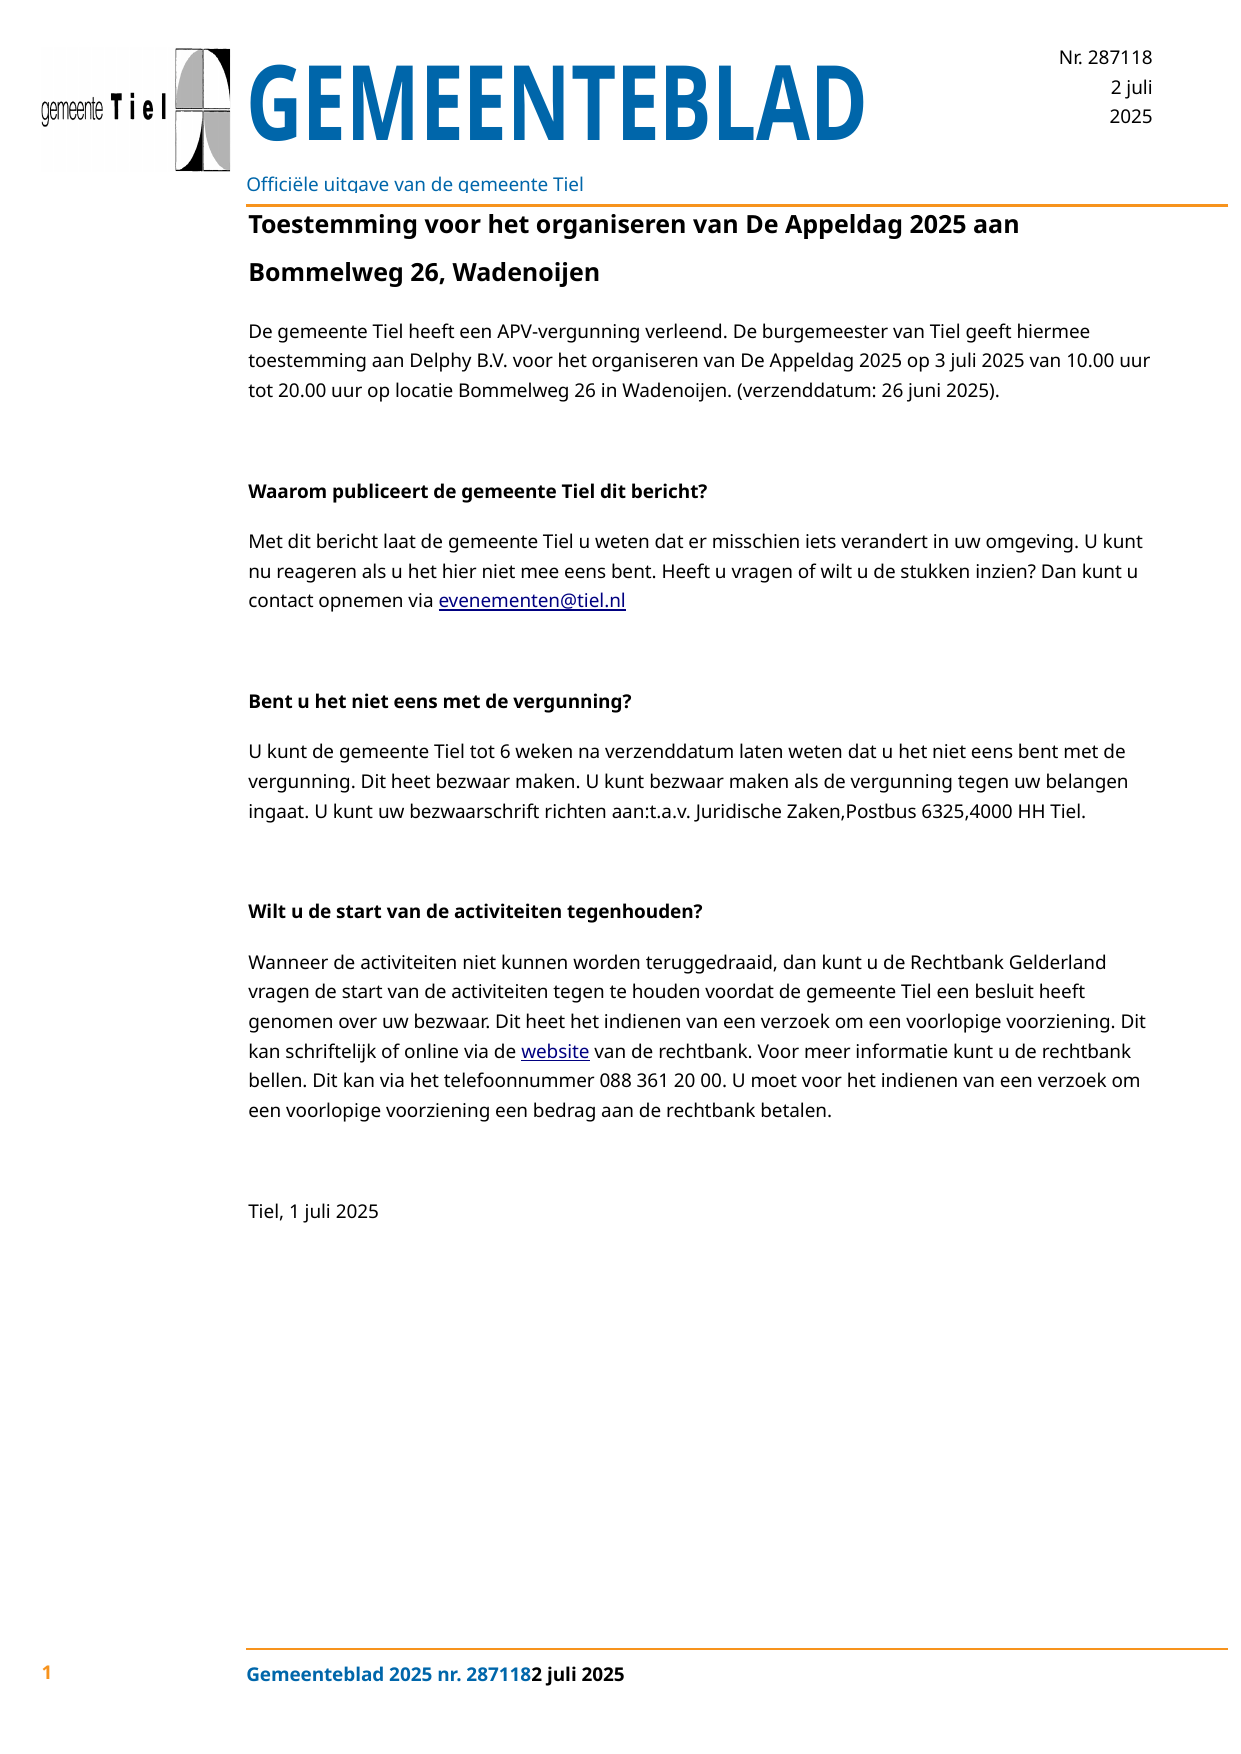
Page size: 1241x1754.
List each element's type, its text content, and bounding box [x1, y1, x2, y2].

text De gemeente Tiel heeft een APV-vergunning verleend. De burgemeester van Tiel geeft hiermee toestemming aan Delphy B.V. voor het organiseren van De Appeldag 2025 op 3 juli 2025 van 10.00 uur tot 20.00 uur op locatie Bommelweg 26 in Wadenoijen. (verzenddatum: 26 juni 2025). [248, 318, 1152, 403]
text Waarom publiceert de gemeente Tiel dit bericht? [248, 478, 1152, 504]
text Wilt u de start van de activiteiten tegenhouden? [248, 899, 1152, 924]
text Met dit bericht laat de gemeente Tiel u weten dat er misschien iets verandert in uw omgeving. U kunt nu reageren als u het hier niet mee eens bent. Heeft u vragen of wilt u de stukken inzien? Dan kunt u contact opnemen via evenementen@tiel.nl [248, 528, 1152, 613]
text Toestemming voor het organiseren van De Appeldag 2025 aan Bommelweg 26, Wadenoijen [248, 207, 1152, 288]
text Bent u het niet eens met de vergunning? [248, 688, 1152, 714]
picture [41, 47, 231, 172]
text Tiel, 1 juli 2025 [248, 1198, 1152, 1224]
text U kunt de gemeente Tiel tot 6 weken na verzenddatum laten weten dat u het niet eens bent met de vergunning. Dit heet bezwaar maken. U kunt bezwaar maken als de vergunning tegen uw belangen ingaat. U kunt uw bezwaarschrift richten aan:t.a.v. Juridische Zaken,Postbus 6325,4000 HH Tiel. [248, 739, 1152, 824]
text Wanneer de activiteiten niet kunnen worden teruggedraaid, dan kunt u de Rechtbank Gelderland vragen de start van de activiteiten tegen te houden voordat de gemeente Tiel een besluit heeft genomen over uw bezwaar. Dit heet het indienen van een verzoek om een voorlopige voorziening. Dit kan schriftelijk of online via de website van de rechtbank. Voor meer informatie kunt u de rechtbank bellen. Dit kan via het telefoonnummer 088 361 20 00. U moet voor het indienen van een verzoek om een voorlopige voorziening een bedrag aan de rechtbank betalen. [248, 949, 1152, 1123]
